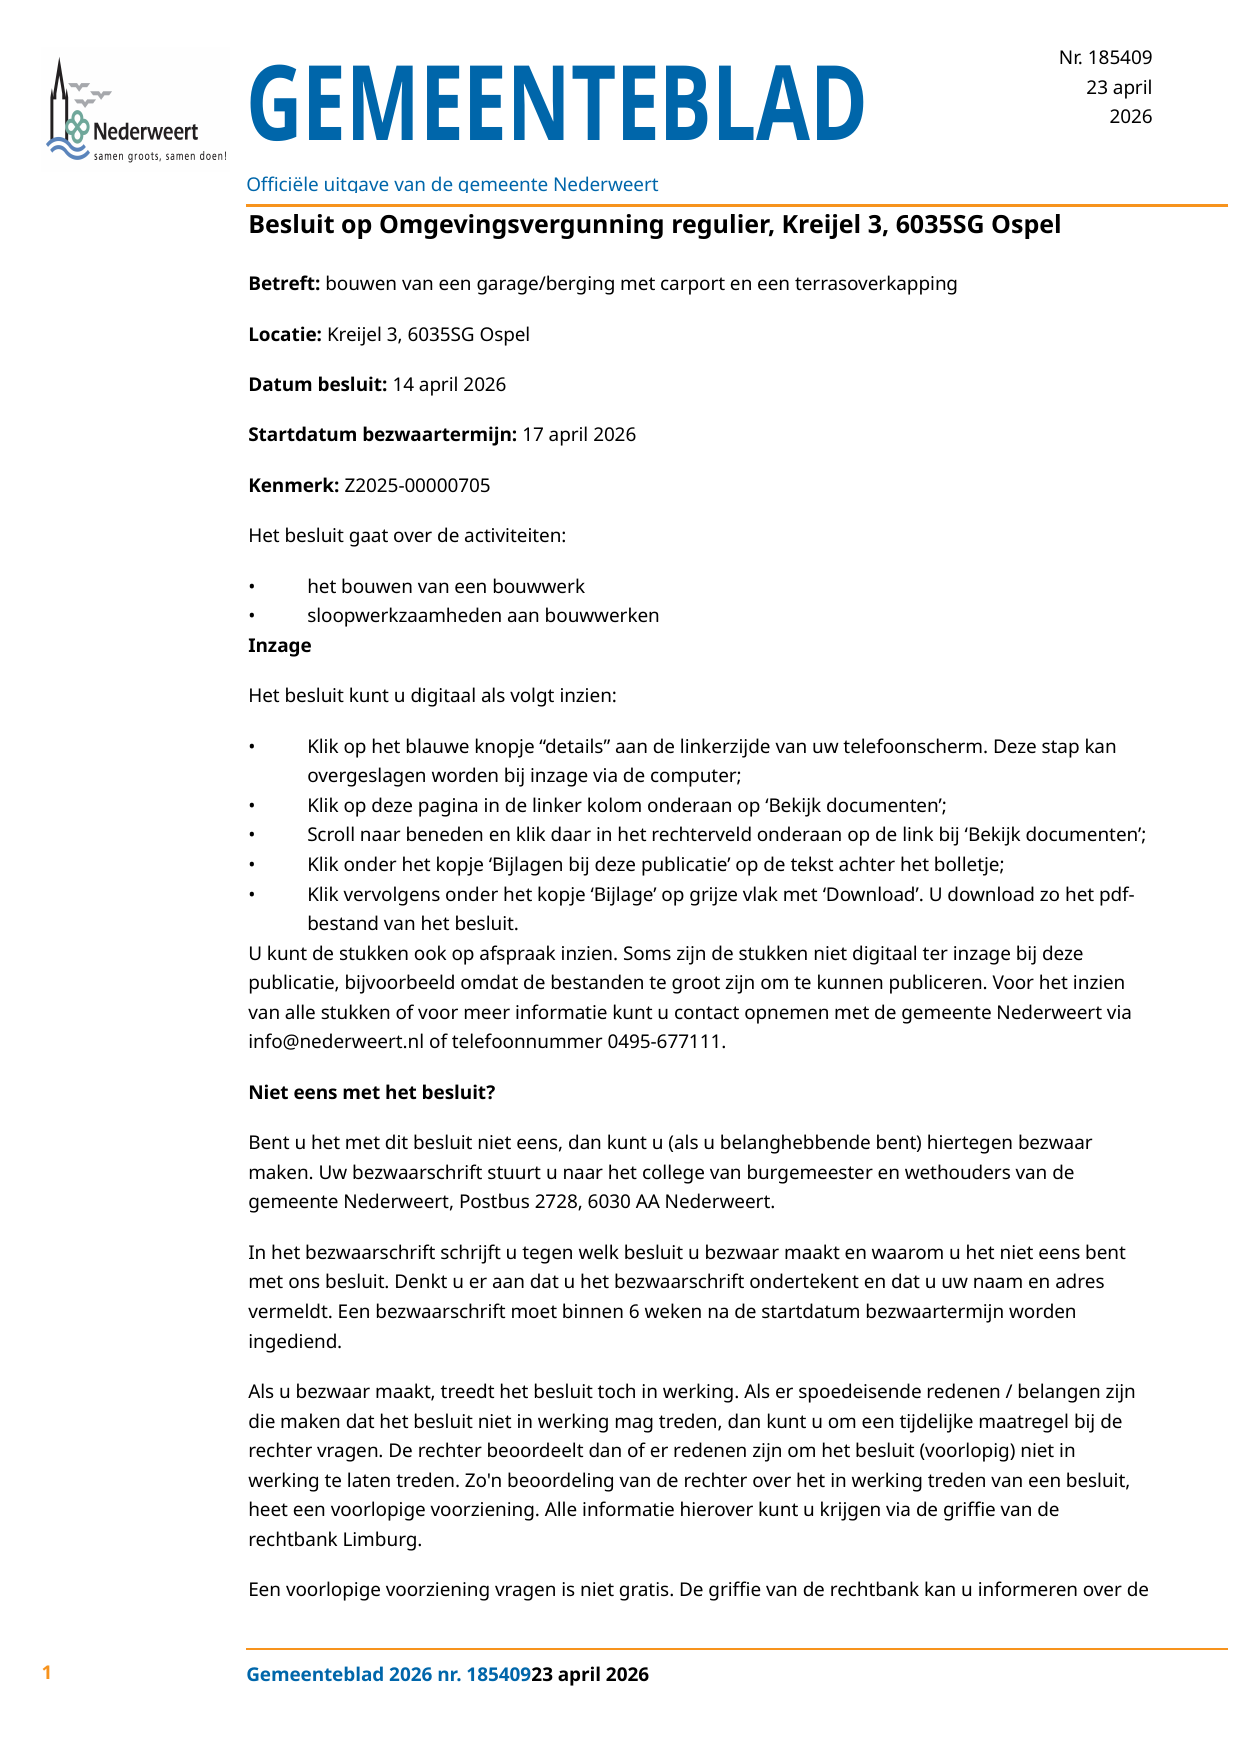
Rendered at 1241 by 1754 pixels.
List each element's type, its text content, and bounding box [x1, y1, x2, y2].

text Het besluit gaat over de activiteiten: [248, 522, 1152, 548]
text Niet eens met het besluit? [248, 1079, 1152, 1105]
list het bouwen van een bouwwerk [248, 573, 1152, 598]
list Klik onder het kopje ‘Bijlagen bij deze publicatie’ op de tekst achter het bolletje; [248, 851, 1152, 877]
list Klik vervolgens onder het kopje ‘Bijlage’ op grijze vlak met ‘Download’. U download zo het pdf-bestand van het besluit. [248, 881, 1152, 936]
list Klik op het blauwe knopje “details” aan de linkerzijde van uw telefoonscherm. Deze stap kan overgeslagen worden bij inzage via de computer; [248, 733, 1152, 788]
picture [41, 47, 231, 172]
list sloopwerkzaamheden aan bouwwerken [248, 602, 1152, 628]
text Locatie: Kreijel 3, 6035SG Ospel [248, 321, 1152, 346]
text Startdatum bezwaartermijn: 17 april 2026 [248, 422, 1152, 447]
text U kunt de stukken ook op afspraak inzien. Soms zijn de stukken niet digitaal ter inzage bij deze publicatie, bijvoorbeeld omdat de bestanden te groot zijn om te kunnen publiceren. Voor het inzien van alle stukken of voor meer informatie kunt u contact opnemen met de gemeente Nederweert via info@nederweert.nl of telefoonnummer 0495-677111. [248, 940, 1152, 1054]
text Datum besluit: 14 april 2026 [248, 371, 1152, 397]
text Bent u het met dit besluit niet eens, dan kunt u (als u belanghebbende bent) hiertegen bezwaar maken. Uw bezwaarschrift stuurt u naar het college van burgemeester en wethouders van de gemeente Nederweert, Postbus 2728, 6030 AA Nederweert. [248, 1129, 1152, 1214]
list Scroll naar beneden en klik daar in het rechterveld onderaan op de link bij ‘Bekijk documenten’; [248, 822, 1152, 847]
text Besluit op Omgevingsvergunning regulier, Kreijel 3, 6035SG Ospel [248, 207, 1152, 241]
text Het besluit kunt u digitaal als volgt inzien: [248, 682, 1152, 708]
list Klik op deze pagina in de linker kolom onderaan op ‘Bekijk documenten’; [248, 792, 1152, 818]
text Inzage [248, 632, 1152, 658]
text Betreft: bouwen van een garage/berging met carport en een terrasoverkapping [248, 270, 1152, 296]
text In het bezwaarschrift schrijft u tegen welk besluit u bezwaar maakt en waarom u het niet eens bent met ons besluit. Denkt u er aan dat u het bezwaarschrift ondertekent en dat u uw naam en adres vermeldt. Een bezwaarschrift moet binnen 6 weken na de startdatum bezwaartermijn worden ingediend. [248, 1239, 1152, 1353]
text Kenmerk: Z2025-00000705 [248, 472, 1152, 498]
text Als u bezwaar maakt, treedt het besluit toch in werking. Als er spoedeisende redenen / belangen zijn die maken dat het besluit niet in werking mag treden, dan kunt u om een tijdelijke maatregel bij de rechter vragen. De rechter beoordeelt dan of er redenen zijn om het besluit (voorlopig) niet in werking te laten treden. Zo'n beoordeling van de rechter over het in werking treden van een besluit, heet een voorlopige voorziening. Alle informatie hierover kunt u krijgen via de griffie van de rechtbank Limburg. [248, 1378, 1152, 1552]
text Een voorlopige voorziening vragen is niet gratis. De griffie van de rechtbank kan u informeren over de [248, 1577, 1152, 1602]
